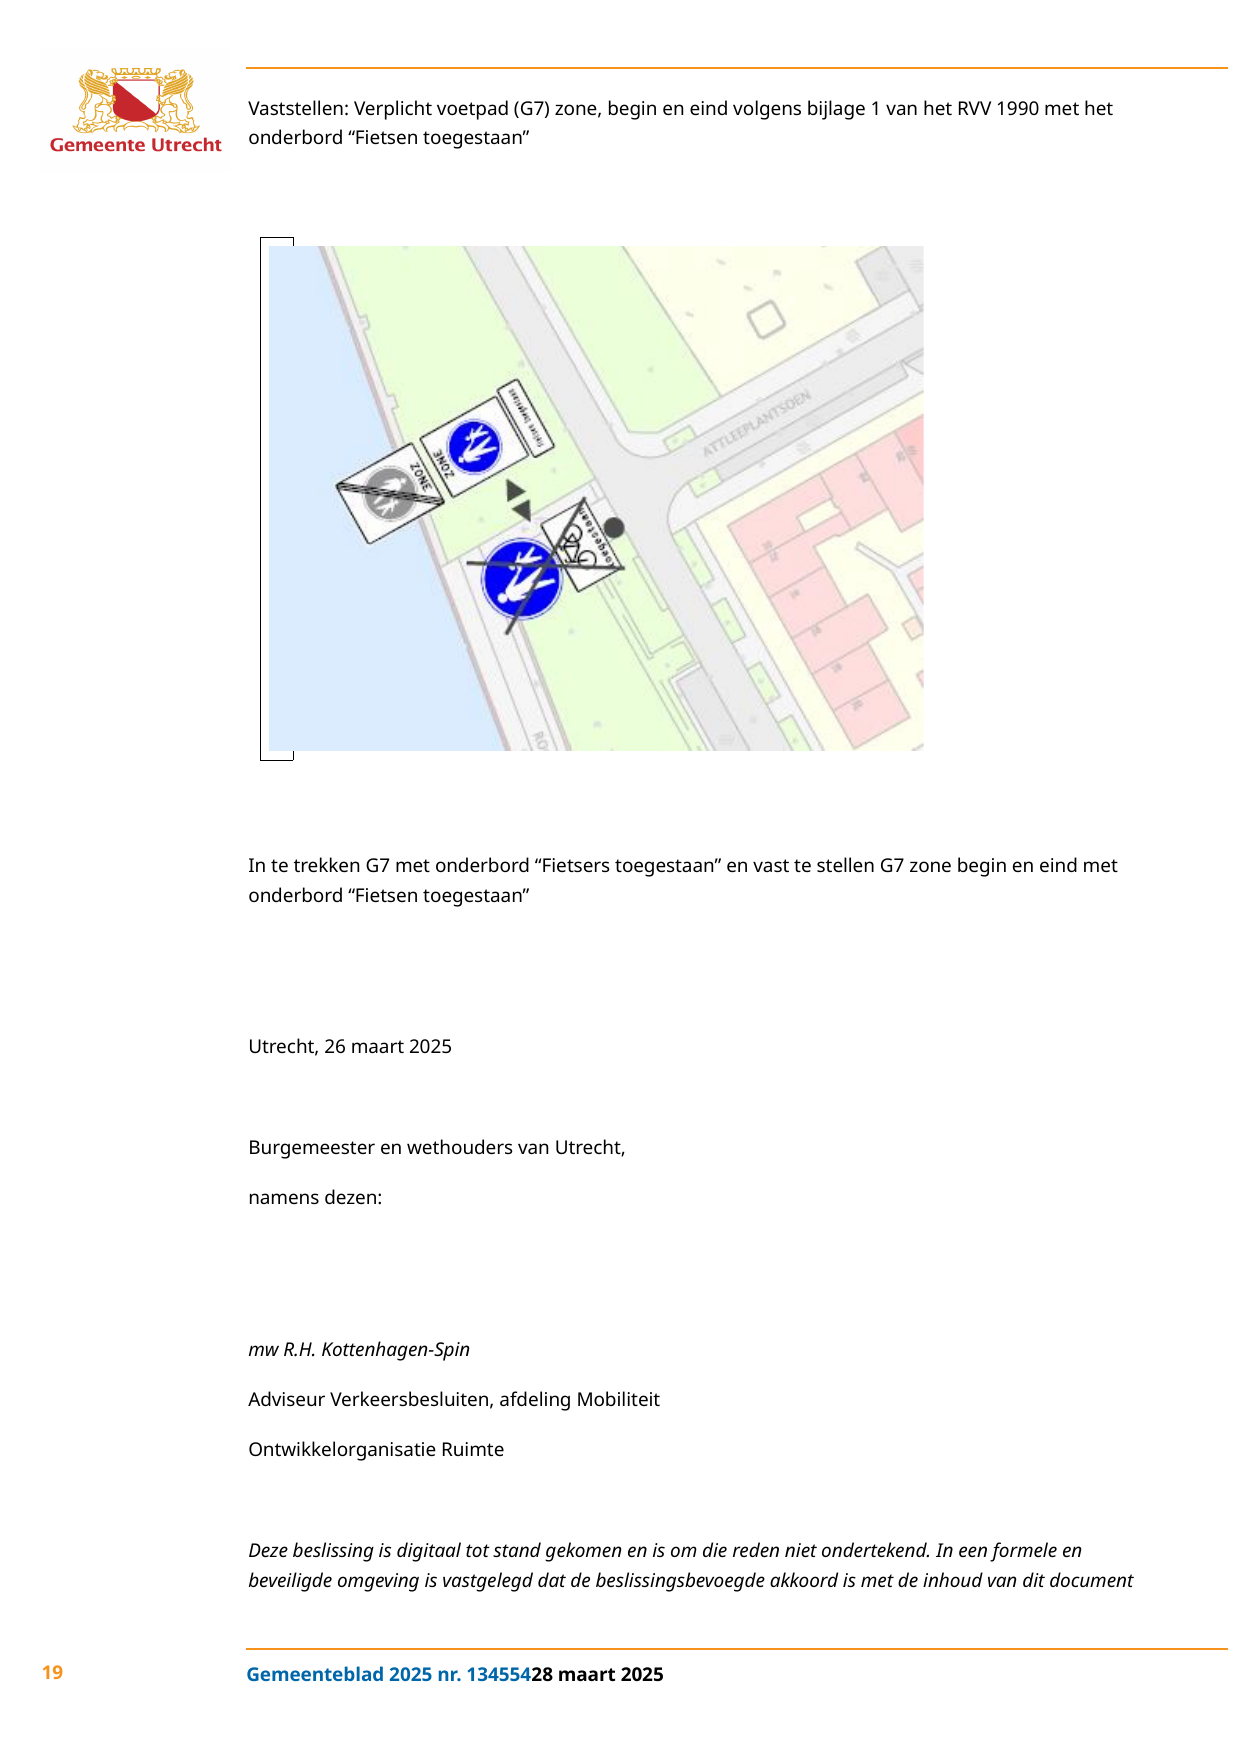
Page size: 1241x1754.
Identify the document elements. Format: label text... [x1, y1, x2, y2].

text mw R.H. Kottenhagen-Spin [248, 1336, 1152, 1362]
picture [268, 246, 924, 751]
text Vaststellen: Verplicht voetpad (G7) zone, begin en eind volgens bijlage 1 van het RVV 1990 met het onderbord “Fietsen toegestaan” [248, 95, 1152, 150]
text Ontwikkelorganisatie Ruimte [248, 1437, 1152, 1462]
text In te trekken G7 met onderbord “Fietsers toegestaan” en vast te stellen G7 zone begin en eind met onderbord “Fietsen toegestaan” [248, 852, 1152, 908]
picture [41, 47, 231, 172]
text Burgemeester en wethouders van Utrecht, [248, 1134, 1152, 1160]
text namens dezen: [248, 1184, 1152, 1210]
text Deze beslissing is digitaal tot stand gekomen en is om die reden niet ondertekend. In een formele en beveiligde omgeving is vastgelegd dat de beslissingsbevoegde akkoord is met de inhoud van dit document [248, 1537, 1152, 1593]
text Adviseur Verkeersbesluiten, afdeling Mobiliteit [248, 1386, 1152, 1412]
text Utrecht, 26 maart 2025 [248, 1033, 1152, 1059]
